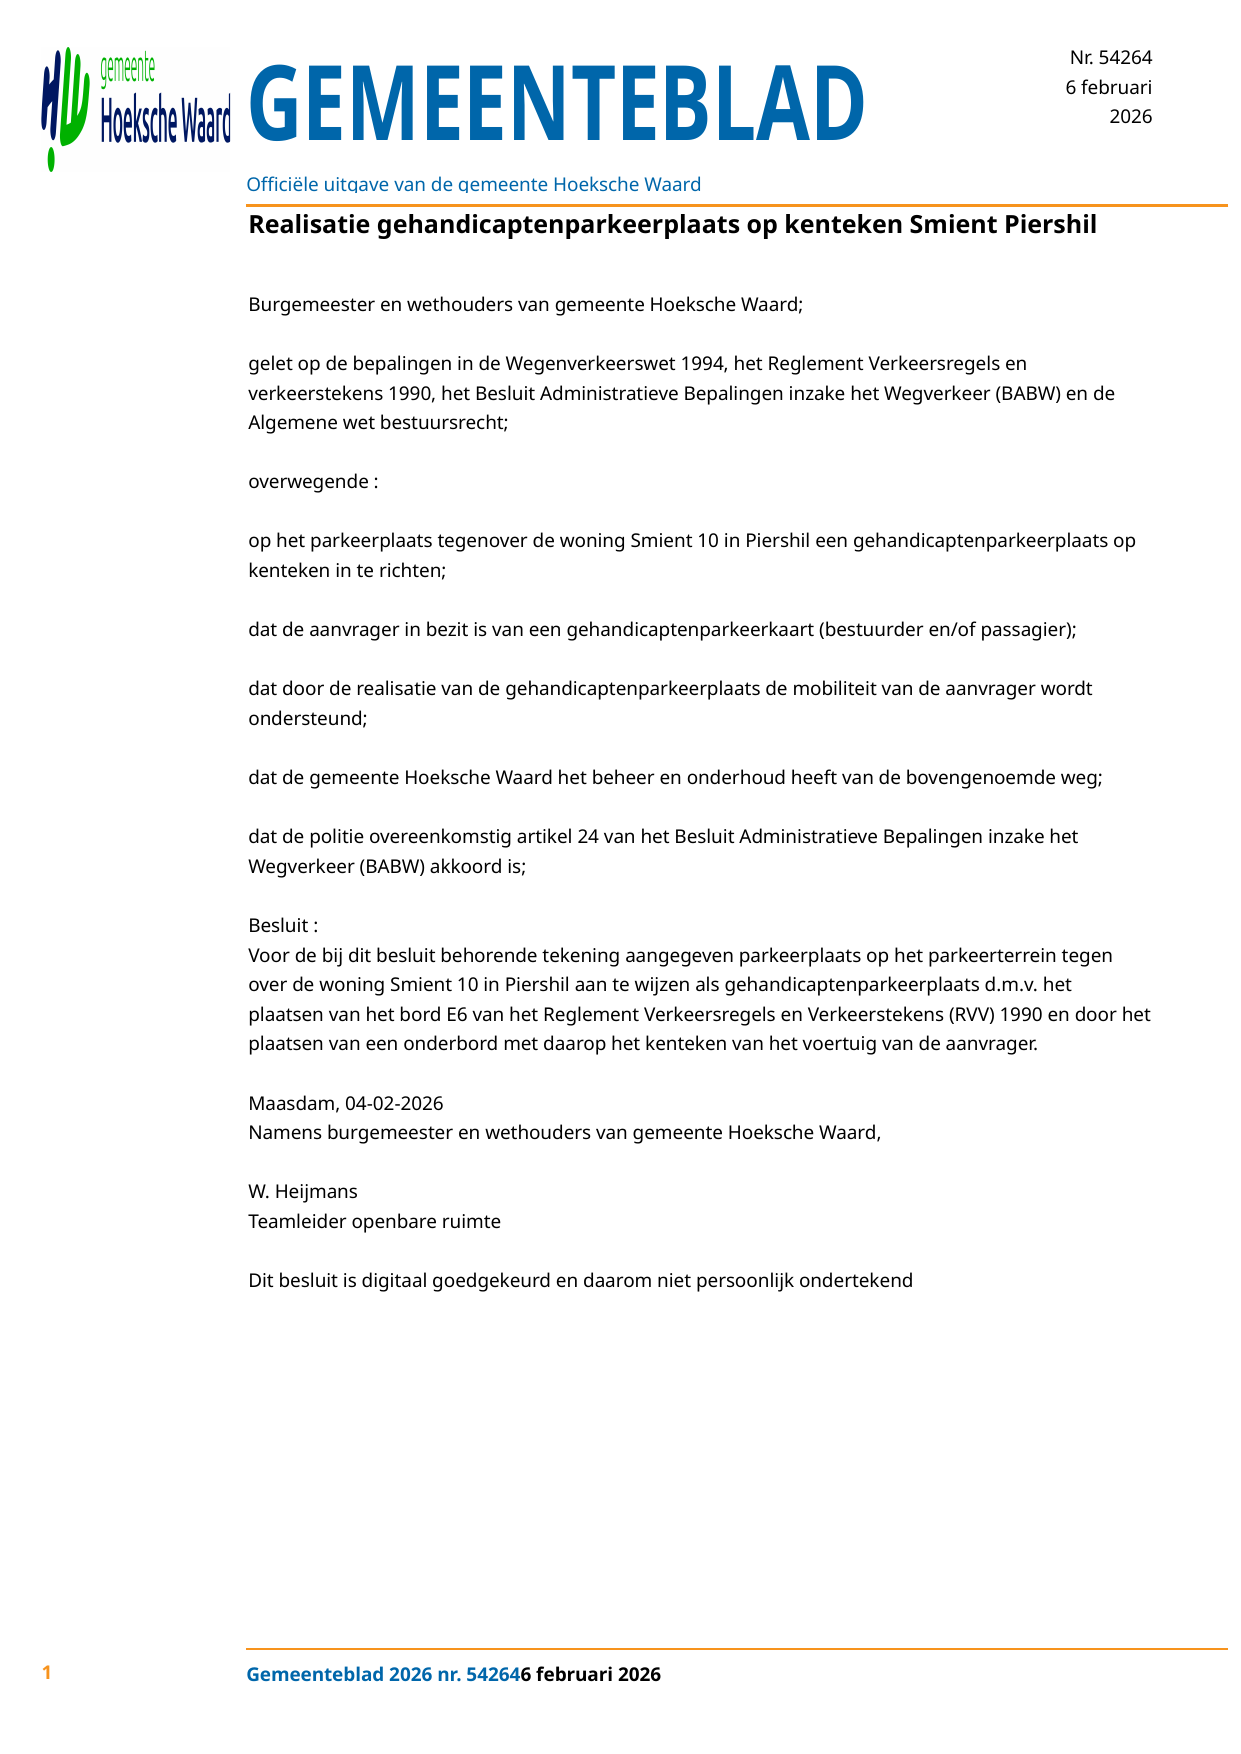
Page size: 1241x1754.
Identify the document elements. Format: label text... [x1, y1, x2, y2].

text gelet op de bepalingen in de Wegenverkeerswet 1994, het Reglement Verkeersregels en verkeerstekens 1990, het Besluit Administratieve Bepalingen inzake het Wegverkeer (BABW) en de Algemene wet bestuursrecht; [248, 350, 1152, 435]
text Namens burgemeester en wethouders van gemeente Hoeksche Waard, [248, 1119, 1152, 1145]
text Realisatie gehandicaptenparkeerplaats op kenteken Smient Piershil [248, 207, 1152, 241]
text dat de politie overeenkomstig artikel 24 van het Besluit Administratieve Bepalingen inzake het Wegverkeer (BABW) akkoord is; [248, 823, 1152, 879]
text overwegende : [248, 468, 1152, 494]
text dat de gemeente Hoeksche Waard het beheer en onderhoud heeft van de bovengenoemde weg; [248, 764, 1152, 790]
text op het parkeerplaats tegenover de woning Smient 10 in Piershil een gehandicaptenparkeerplaats op kenteken in te richten; [248, 528, 1152, 583]
text Dit besluit is digitaal goedgekeurd en daarom niet persoonlijk ondertekend [248, 1267, 1152, 1293]
text Maasdam, 04-02-2026 [248, 1090, 1152, 1116]
text Teamleider openbare ruimte [248, 1208, 1152, 1234]
text Burgemeester en wethouders van gemeente Hoeksche Waard; [248, 291, 1152, 317]
text dat de aanvrager in bezit is van een gehandicaptenparkeerkaart (bestuurder en/of passagier); [248, 616, 1152, 642]
text Voor de bij dit besluit behorende tekening aangegeven parkeerplaats op het parkeerterrein tegen over de woning Smient 10 in Piershil aan te wijzen als gehandicaptenparkeerplaats d.m.v. het plaatsen van het bord E6 van het Reglement Verkeersregels en Verkeerstekens (RVV) 1990 en door het plaatsen van een onderbord met daarop het kenteken van het voertuig van de aanvrager. [248, 942, 1152, 1056]
text dat door de realisatie van de gehandicaptenparkeerplaats de mobiliteit van de aanvrager wordt ondersteund; [248, 676, 1152, 731]
picture [41, 47, 231, 172]
text Besluit : [248, 912, 1152, 938]
text W. Heijmans [248, 1178, 1152, 1204]
